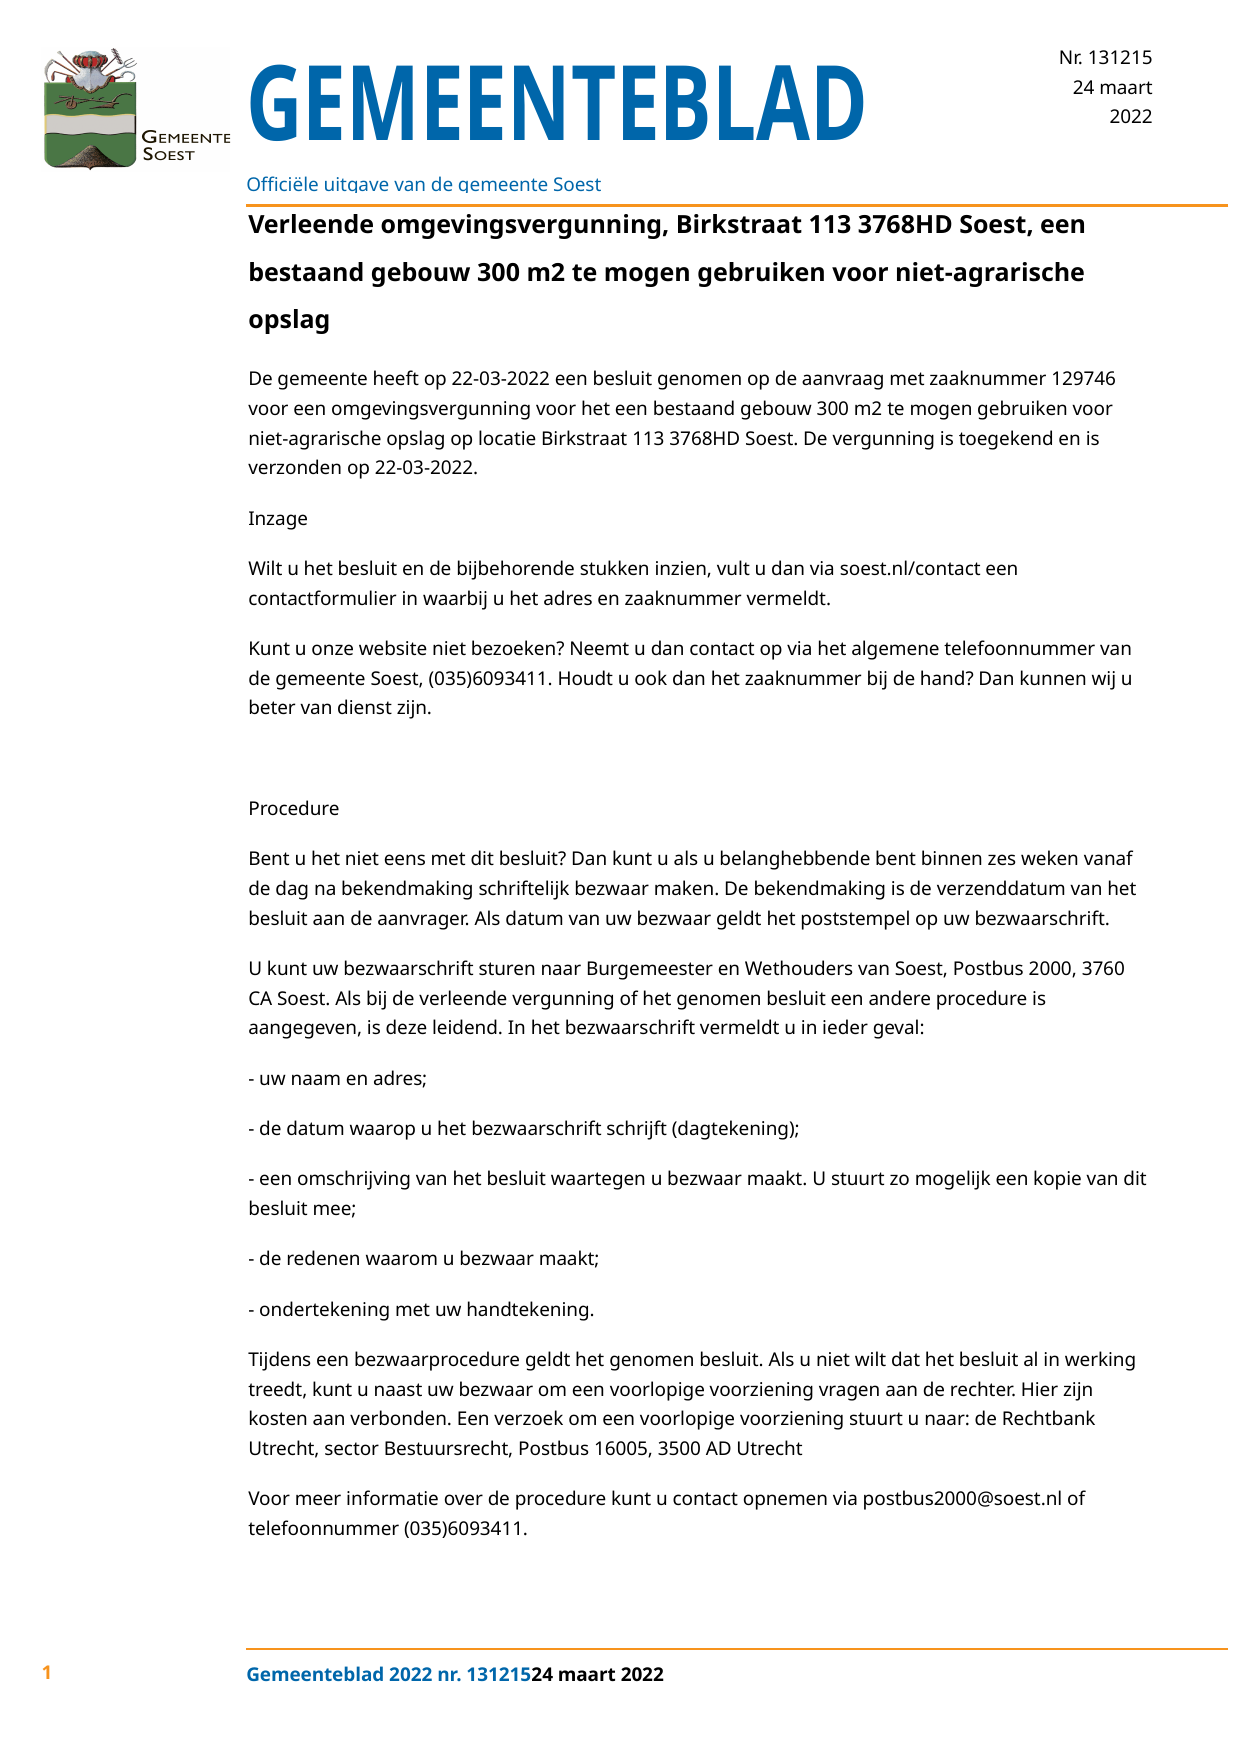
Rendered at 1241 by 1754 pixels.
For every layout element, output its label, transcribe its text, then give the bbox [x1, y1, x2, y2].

picture [41, 47, 231, 172]
text - de redenen waarom u bezwaar maakt; [248, 1246, 1152, 1271]
text Voor meer informatie over de procedure kunt u contact opnemen via postbus2000@soest.nl of telefoonnummer (035)6093411. [248, 1486, 1152, 1541]
text Kunt u onze website niet bezoeken? Neemt u dan contact op via het algemene telefoonnummer van de gemeente Soest, (035)6093411. Houdt u ook dan het zaaknummer bij de hand? Dan kunnen wij u beter van dienst zijn. [248, 635, 1152, 720]
text - ondertekening met uw handtekening. [248, 1296, 1152, 1322]
text Bent u het niet eens met dit besluit? Dan kunt u als u belanghebbende bent binnen zes weken vanaf de dag na bekendmaking schriftelijk bezwaar maken. De bekendmaking is de verzenddatum van het besluit aan de aanvrager. Als datum van uw bezwaar geldt het poststempel op uw bezwaarschrift. [248, 846, 1152, 930]
text U kunt uw bezwaarschrift sturen naar Burgemeester en Wethouders van Soest, Postbus 2000, 3760 CA Soest. Als bij de verleende vergunning of het genomen besluit een andere procedure is aangegeven, is deze leidend. In het bezwaarschrift vermeldt u in ieder geval: [248, 955, 1152, 1040]
text De gemeente heeft op 22-03-2022 een besluit genomen op de aanvraag met zaaknummer 129746 voor een omgevingsvergunning voor het een bestaand gebouw 300 m2 te mogen gebruiken voor niet-agrarische opslag op locatie Birkstraat 113 3768HD Soest. De vergunning is toegekend en is verzonden op 22-03-2022. [248, 366, 1152, 480]
text Inzage [248, 505, 1152, 530]
text Procedure [248, 795, 1152, 821]
text - de datum waarop u het bezwaarschrift schrijft (dagtekening); [248, 1115, 1152, 1141]
text - uw naam en adres; [248, 1065, 1152, 1090]
text Tijdens een bezwaarprocedure geldt het genomen besluit. Als u niet wilt dat het besluit al in werking treedt, kunt u naast uw bezwaar om een voorlopige voorziening vragen aan de rechter. Hier zijn kosten aan verbonden. Een verzoek om een voorlopige voorziening stuurt u naar: de Rechtbank Utrecht, sector Bestuursrecht, Postbus 16005, 3500 AD Utrecht [248, 1346, 1152, 1461]
text - een omschrijving van het besluit waartegen u bezwaar maakt. U stuurt zo mogelijk een kopie van dit besluit mee; [248, 1166, 1152, 1221]
text Verleende omgevingsvergunning, Birkstraat 113 3768HD Soest, een bestaand gebouw 300 m2 te mogen gebruiken voor niet-agrarische opslag [248, 207, 1152, 336]
text Wilt u het besluit en de bijbehorende stukken inzien, vult u dan via soest.nl/contact een contactformulier in waarbij u het adres en zaaknummer vermeldt. [248, 555, 1152, 610]
